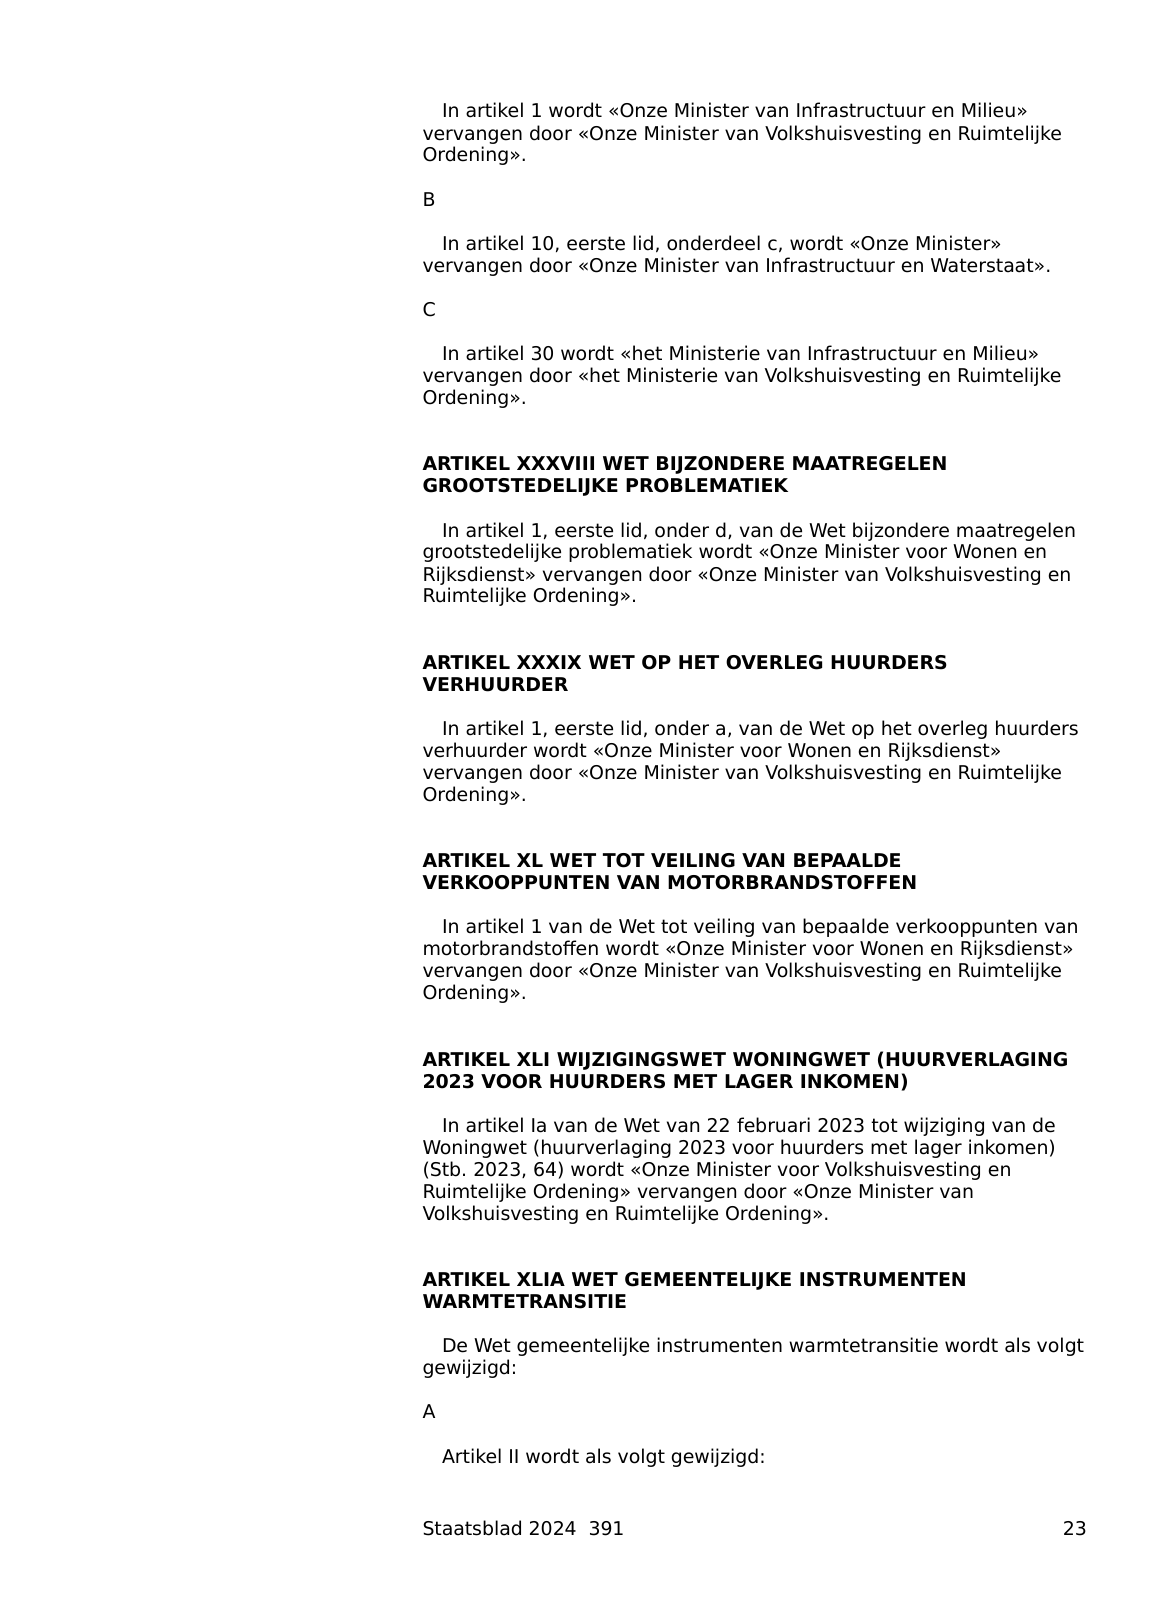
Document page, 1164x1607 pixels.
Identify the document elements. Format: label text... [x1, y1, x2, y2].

text A [422, 1401, 1087, 1423]
text C [422, 299, 1087, 321]
text In artikel 1, eerste lid, onder a, van de Wet op het overleg huurders verhuurder wordt «Onze Minister voor Wonen en Rijksdienst» vervangen door «Onze Minister van Volkshuisvesting en Ruimtelijke Ordening». [422, 718, 1087, 806]
subtitle ARTIKEL XXXVIII WET BIJZONDERE MAATREGELEN GROOTSTEDELIJKE PROBLEMATIEK [422, 453, 1087, 497]
subtitle ARTIKEL XL WET TOT VEILING VAN BEPAALDE VERKOOPPUNTEN VAN MOTORBRANDSTOFFEN [422, 850, 1087, 894]
text In artikel Ia van de Wet van 22 februari 2023 tot wijziging van de Woningwet (huurverlaging 2023 voor huurders met lager inkomen) (Stb. 2023, 64) wordt «Onze Minister voor Volkshuisvesting en Ruimtelijke Ordening» vervangen door «Onze Minister van Volkshuisvesting en Ruimtelijke Ordening». [422, 1115, 1087, 1225]
text In artikel 1 wordt «Onze Minister van Infrastructuur en Milieu» vervangen door «Onze Minister van Volkshuisvesting en Ruimtelijke Ordening». [422, 100, 1087, 166]
text De Wet gemeentelijke instrumenten warmtetransitie wordt als volgt gewijzigd: [422, 1335, 1087, 1379]
text In artikel 1 van de Wet tot veiling van bepaalde verkooppunten van motorbrandstoffen wordt «Onze Minister voor Wonen en Rijksdienst» vervangen door «Onze Minister van Volkshuisvesting en Ruimtelijke Ordening». [422, 916, 1087, 1004]
text In artikel 1, eerste lid, onder d, van de Wet bijzondere maatregelen grootstedelijke problematiek wordt «Onze Minister voor Wonen en Rijksdienst» vervangen door «Onze Minister van Volkshuisvesting en Ruimtelijke Ordening». [422, 519, 1087, 607]
subtitle ARTIKEL XLI WIJZIGINGSWET WONINGWET (HUURVERLAGING 2023 VOOR HUURDERS MET LAGER INKOMEN) [422, 1049, 1087, 1093]
text Artikel II wordt als volgt gewijzigd: [422, 1446, 1087, 1467]
text In artikel 30 wordt «het Ministerie van Infrastructuur en Milieu» vervangen door «het Ministerie van Volkshuisvesting en Ruimtelijke Ordening». [422, 343, 1087, 409]
text In artikel 10, eerste lid, onderdeel c, wordt «Onze Minister» vervangen door «Onze Minister van Infrastructuur en Waterstaat». [422, 233, 1087, 277]
subtitle ARTIKEL XLIA WET GEMEENTELIJKE INSTRUMENTEN WARMTETRANSITIE [422, 1269, 1087, 1313]
text B [422, 188, 1087, 211]
subtitle ARTIKEL XXXIX WET OP HET OVERLEG HUURDERS VERHUURDER [422, 652, 1087, 696]
